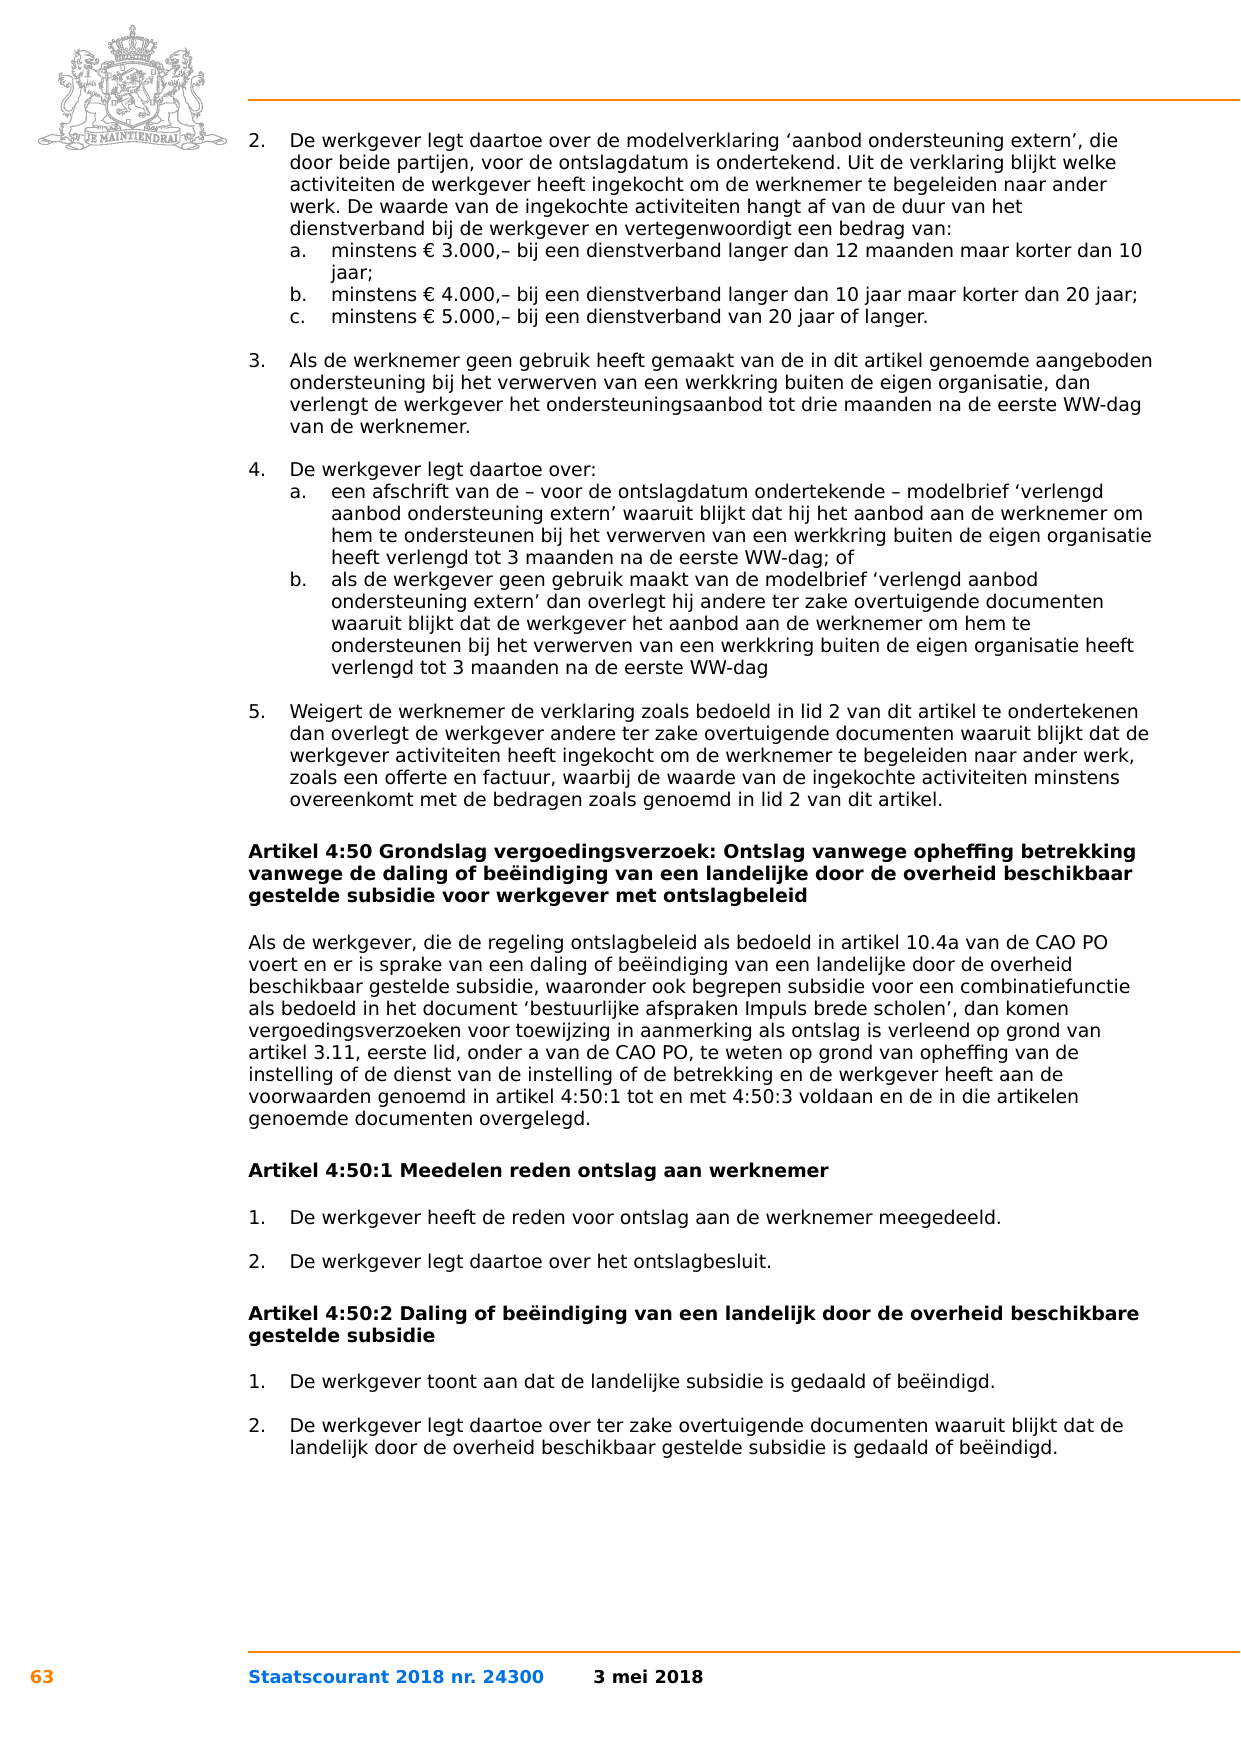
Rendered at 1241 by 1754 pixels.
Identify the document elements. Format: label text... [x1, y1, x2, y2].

text a. een afschrift van de – voor de ontslagdatum ondertekende – modelbrief ‘verlengd aanbod ondersteuning extern’ waaruit blijkt dat hij het aanbod aan de werknemer om hem te ondersteunen bij het verwerven van een werkkring buiten de eigen organisatie heeft verlengd tot 3 maanden na de eerste WW-dag; of [289, 481, 1163, 569]
text 2. De werkgever legt daartoe over het ontslagbesluit. [248, 1251, 1163, 1272]
text 1. De werkgever toont aan dat de landelijke subsidie is gedaald of beëindigd. [248, 1371, 1163, 1393]
text Als de werkgever, die de regeling ontslagbeleid als bedoeld in artikel 10.4a van de CAO PO voert en er is sprake van een daling of beëindiging van een landelijke door de overheid beschikbaar gestelde subsidie, waaronder ook begrepen subsidie voor een combinatiefunctie als bedoeld in het document ‘bestuurlijke afspraken Impuls brede scholen’, dan komen vergoedingsverzoeken voor toewijzing in aanmerking als ontslag is verleend op grond van artikel 3.11, eerste lid, onder a van de CAO PO, te weten op grond van opheffing van de instelling of de dienst van de instelling of de betrekking en de werkgever heeft aan de voorwaarden genoemd in artikel 4:50:1 tot en met 4:50:3 voldaan en de in die artikelen genoemde documenten overgelegd. [248, 932, 1163, 1130]
text 2. De werkgever legt daartoe over de modelverklaring ‘aanbod ondersteuning extern’, die door beide partijen, voor de ontslagdatum is ondertekend. Uit de verklaring blijkt welke activiteiten de werkgever heeft ingekocht om de werknemer te begeleiden naar ander werk. De waarde van de ingekochte activiteiten hangt af van de duur van het dienstverband bij de werkgever en vertegenwoordigt een bedrag van: [248, 130, 1163, 240]
text 1. De werkgever heeft de reden voor ontslag aan de werknemer meegedeeld. [248, 1207, 1163, 1229]
subtitle Artikel 4:50 Grondslag vergoedingsverzoek: Ontslag vanwege opheffing betrekking vanwege de daling of beëindiging van een landelijke door de overheid beschikbaar gestelde subsidie voor werkgever met ontslagbeleid [248, 841, 1163, 907]
text 2. De werkgever legt daartoe over ter zake overtuigende documenten waaruit blijkt dat de landelijk door de overheid beschikbaar gestelde subsidie is gedaald of beëindigd. [248, 1415, 1163, 1459]
subtitle Artikel 4:50:2 Daling of beëindiging van een landelijk door de overheid beschikbare gestelde subsidie [248, 1302, 1163, 1346]
text b. als de werkgever geen gebruik maakt van de modelbrief ‘verlengd aanbod ondersteuning extern’ dan overlegt hij andere ter zake overtuigende documenten waaruit blijkt dat de werkgever het aanbod aan de werknemer om hem te ondersteunen bij het verwerven van een werkkring buiten de eigen organisatie heeft verlengd tot 3 maanden na de eerste WW-dag [289, 569, 1163, 679]
text a. minstens € 3.000,– bij een dienstverband langer dan 12 maanden maar korter dan 10 jaar; [289, 240, 1163, 284]
text 5. Weigert de werknemer de verklaring zoals bedoeld in lid 2 van dit artikel te ondertekenen dan overlegt de werkgever andere ter zake overtuigende documenten waaruit blijkt dat de werkgever activiteiten heeft ingekocht om de werknemer te begeleiden naar ander werk, zoals een offerte en factuur, waarbij de waarde van de ingekochte activiteiten minstens overeenkomt met de bedragen zoals genoemd in lid 2 van dit artikel. [248, 701, 1163, 811]
text b. minstens € 4.000,– bij een dienstverband langer dan 10 jaar maar korter dan 20 jaar; [289, 284, 1163, 306]
picture [38, 25, 227, 150]
subtitle Artikel 4:50:1 Meedelen reden ontslag aan werknemer [248, 1160, 1163, 1182]
text 3. Als de werknemer geen gebruik heeft gemaakt van de in dit artikel genoemde aangeboden ondersteuning bij het verwerven van een werkkring buiten de eigen organisatie, dan verlengt de werkgever het ondersteuningsaanbod tot drie maanden na de eerste WW-dag van de werknemer. [248, 349, 1163, 437]
text c. minstens € 5.000,– bij een dienstverband van 20 jaar of langer. [289, 306, 1163, 328]
text 4. De werkgever legt daartoe over: [248, 459, 1163, 481]
